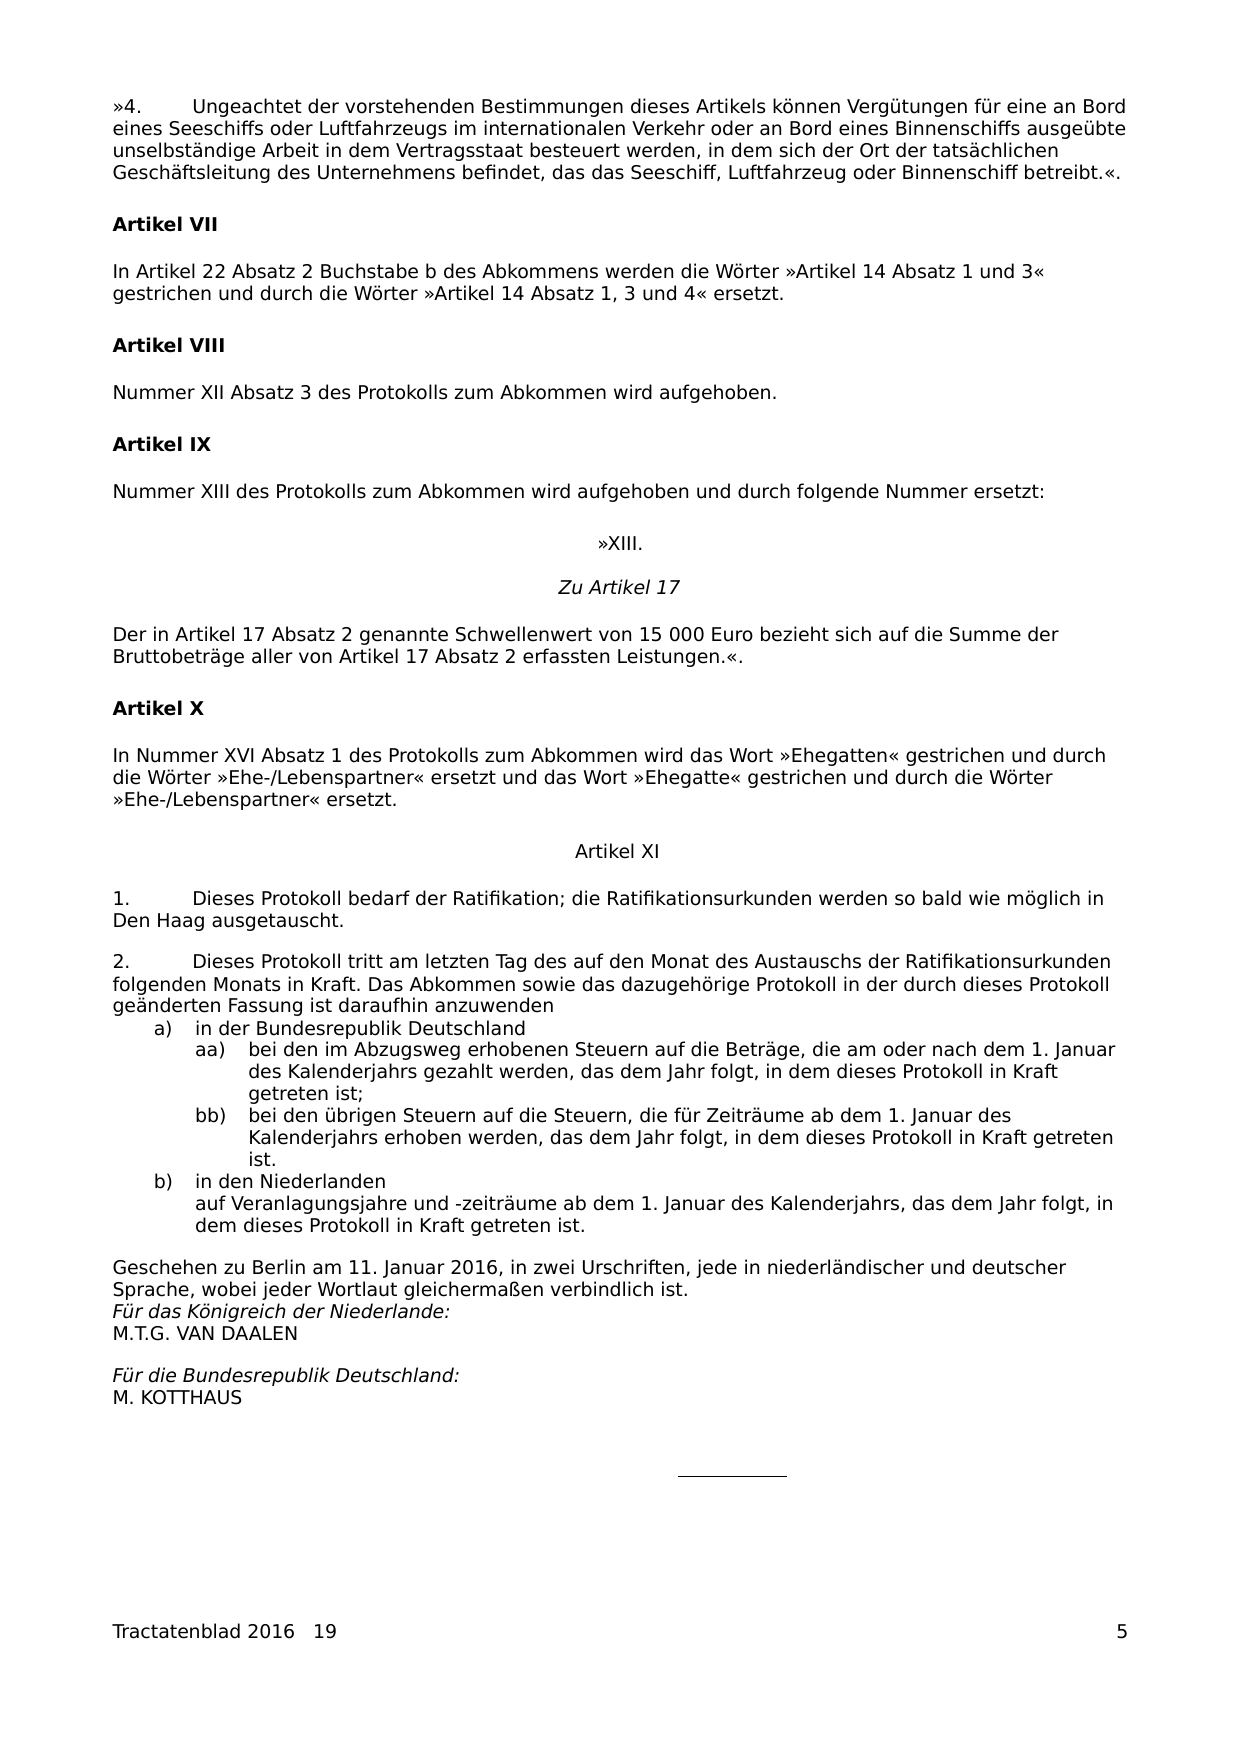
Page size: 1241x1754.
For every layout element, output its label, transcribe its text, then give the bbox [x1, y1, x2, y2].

text Nummer XIII des Protokolls zum Abkommen wird aufgehoben und durch folgende Nummer ersetzt: [112, 481, 1128, 503]
text aa) bei den im Abzugsweg erhobenen Steuern auf die Beträge, die am oder nach dem 1. Januar des Kalenderjahrs gezahlt werden, das dem Jahr folgt, in dem dieses Protokoll in Kraft getreten ist; [195, 1039, 1128, 1105]
subtitle Artikel VIII [112, 335, 1128, 357]
text a) in der Bundesrepublik Deutschland [153, 1017, 1128, 1039]
subtitle Artikel VII [112, 214, 1128, 236]
text In Artikel 22 Absatz 2 Buchstabe b des Abkommens werden die Wörter »Artikel 14 Absatz 1 und 3« gestrichen und durch die Wörter »Artikel 14 Absatz 1, 3 und 4« ersetzt. [112, 261, 1128, 305]
text In Nummer XVI Absatz 1 des Protokolls zum Abkommen wird das Wort »Ehegatten« gestrichen und durch die Wörter »Ehe-/Lebenspartner« ersetzt und das Wort »Ehegatte« gestrichen und durch die Wörter »Ehe-/Lebenspartner« ersetzt. [112, 744, 1128, 811]
text Für die Bundesrepublik Deutschland: M. KOTTHAUS [112, 1365, 1128, 1409]
text 1. Dieses Protokoll bedarf der Ratifikation; die Ratifikationsurkunden werden so bald wie möglich in Den Haag ausgetauscht. [112, 887, 1128, 931]
text »4. Ungeachtet der vorstehenden Bestimmungen dieses Artikels können Vergütungen für eine an Bord eines Seeschiffs oder Luftfahrzeugs im internationalen Verkehr oder an Bord eines Binnenschiffs ausgeübte unselbständige Arbeit in dem Vertragsstaat besteuert werden, in dem sich der Ort der tatsächlichen Geschäftsleitung des Unternehmens befindet, das das Seeschiff, Luftfahrzeug oder Binnenschiff betreibt.«. [112, 96, 1128, 184]
text auf Veranlagungsjahre und -zeiträume ab dem 1. Januar des Kalenderjahrs, das dem Jahr folgt, in dem dieses Protokoll in Kraft getreten ist. [195, 1193, 1128, 1237]
subtitle Artikel XI [112, 841, 1128, 862]
text Nummer XII Absatz 3 des Protokolls zum Abkommen wird aufgehoben. [112, 382, 1128, 404]
subtitle Artikel IX [112, 434, 1128, 456]
subtitle »XIII. Zu Artikel 17 [112, 533, 1128, 599]
text b) in den Niederlanden [153, 1171, 1128, 1193]
text Geschehen zu Berlin am 11. Januar 2016, in zwei Urschriften, jede in niederländischer und deutscher Sprache, wobei jeder Wortlaut gleichermaßen verbindlich ist. [112, 1257, 1128, 1301]
text bb) bei den übrigen Steuern auf die Steuern, die für Zeiträume ab dem 1. Januar des Kalenderjahrs erhoben werden, das dem Jahr folgt, in dem dieses Protokoll in Kraft getreten ist. [195, 1105, 1128, 1171]
text Für das Königreich der Niederlande: M.T.G. VAN DAALEN [112, 1301, 1128, 1345]
subtitle Artikel X [112, 698, 1128, 719]
text 2. Dieses Protokoll tritt am letzten Tag des auf den Monat des Austauschs der Ratifikationsurkunden folgenden Monats in Kraft. Das Abkommen sowie das dazugehörige Protokoll in der durch dieses Protokoll geänderten Fassung ist daraufhin anzuwenden [112, 951, 1128, 1017]
text Der in Artikel 17 Absatz 2 genannte Schwellenwert von 15 000 Euro bezieht sich auf die Summe der Bruttobeträge aller von Artikel 17 Absatz 2 erfassten Leistungen.«. [112, 624, 1128, 668]
